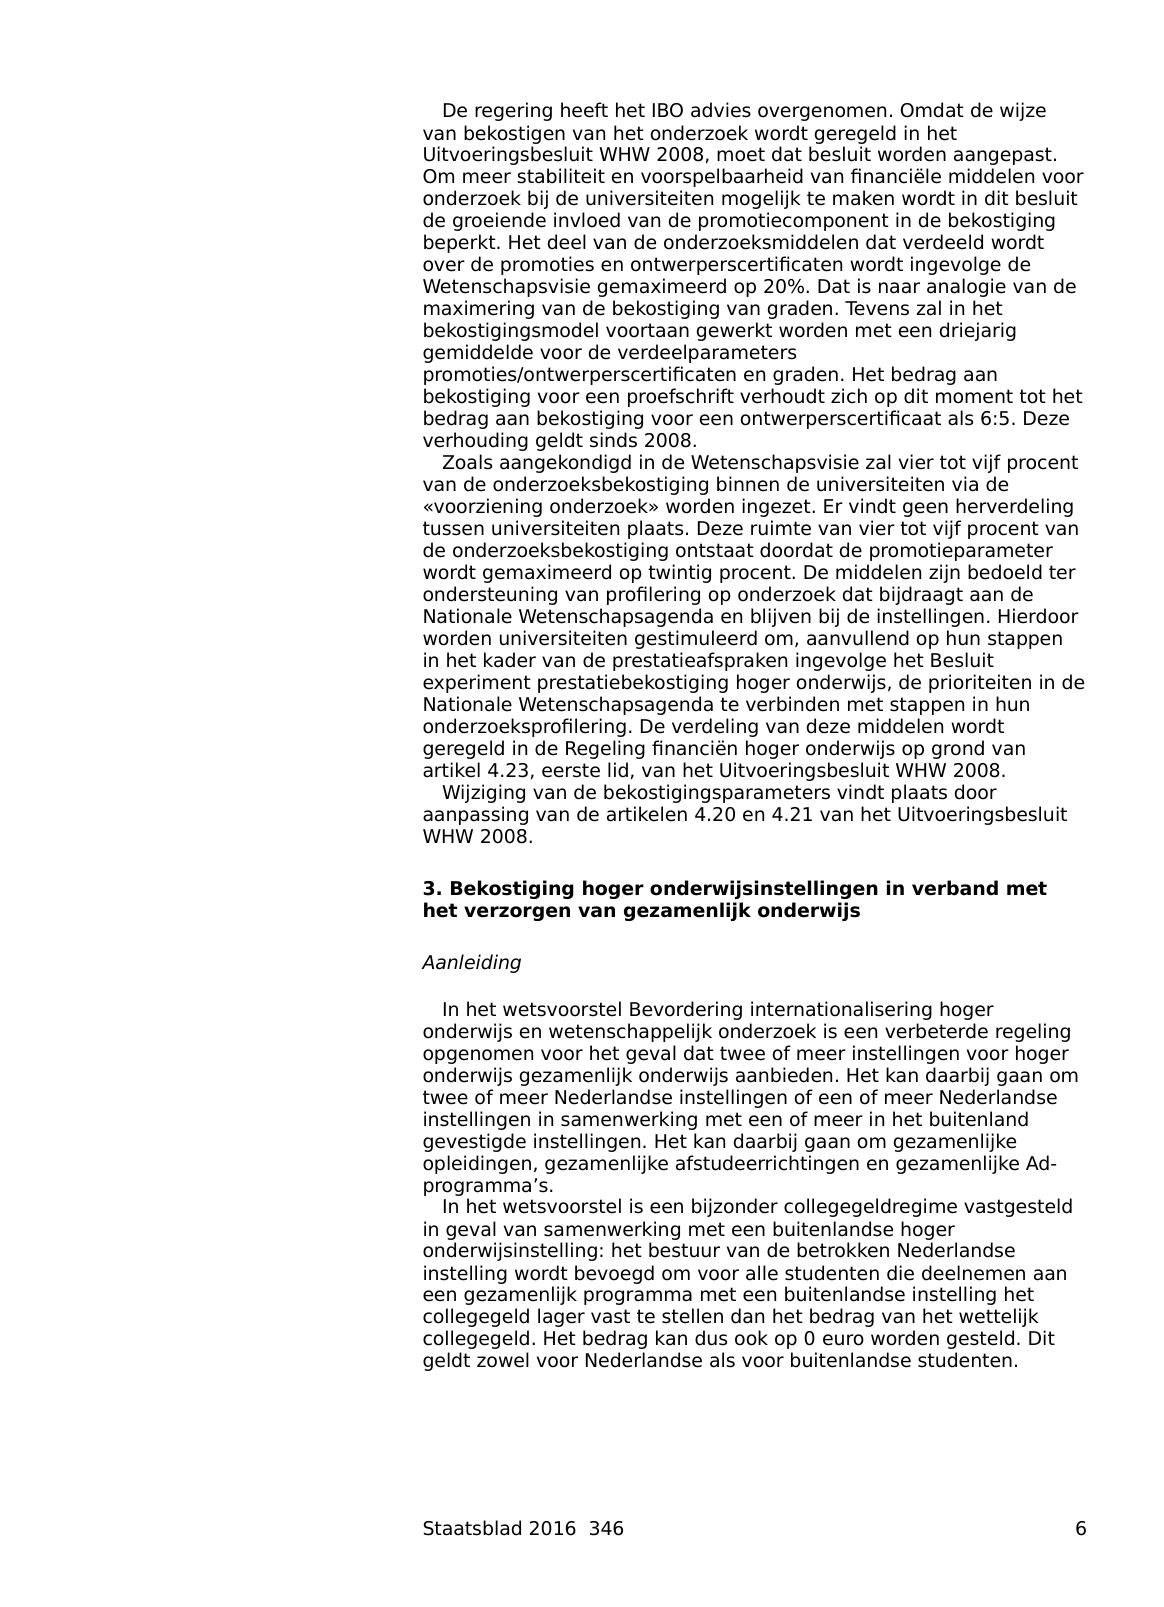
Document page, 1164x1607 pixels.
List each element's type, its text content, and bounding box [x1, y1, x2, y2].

text Wijziging van de bekostigingsparameters vindt plaats door aanpassing van de artikelen 4.20 en 4.21 van het Uitvoeringsbesluit WHW 2008. [422, 782, 1087, 848]
text Zoals aangekondigd in de Wetenschapsvisie zal vier tot vijf procent van de onderzoeksbekostiging binnen de universiteiten via de «voorziening onderzoek» worden ingezet. Er vindt geen herverdeling tussen universiteiten plaats. Deze ruimte van vier tot vijf procent van de onderzoeksbekostiging ontstaat doordat de promotieparameter wordt gemaximeerd op twintig procent. De middelen zijn bedoeld ter ondersteuning van profilering op onderzoek dat bijdraagt aan de Nationale Wetenschapsagenda en blijven bij de instellingen. Hierdoor worden universiteiten gestimuleerd om, aanvullend op hun stappen in het kader van de prestatieafspraken ingevolge het Besluit experiment prestatiebekostiging hoger onderwijs, de prioriteiten in de Nationale Wetenschapsagenda te verbinden met stappen in hun onderzoeksprofilering. De verdeling van deze middelen wordt geregeld in de Regeling financiën hoger onderwijs op grond van artikel 4.23, eerste lid, van het Uitvoeringsbesluit WHW 2008. [422, 452, 1087, 782]
text In het wetsvoorstel Bevordering internationalisering hoger onderwijs en wetenschappelijk onderzoek is een verbeterde regeling opgenomen voor het geval dat twee of meer instellingen voor hoger onderwijs gezamenlijk onderwijs aanbieden. Het kan daarbij gaan om twee of meer Nederlandse instellingen of een of meer Nederlandse instellingen in samenwerking met een of meer in het buitenland gevestigde instellingen. Het kan daarbij gaan om gezamenlijke opleidingen, gezamenlijke afstudeerrichtingen en gezamenlijke Ad-programma’s. [422, 999, 1087, 1196]
text In het wetsvoorstel is een bijzonder collegegeldregime vastgesteld in geval van samenwerking met een buitenlandse hoger onderwijsinstelling: het bestuur van de betrokken Nederlandse instelling wordt bevoegd om voor alle studenten die deelnemen aan een gezamenlijk programma met een buitenlandse instelling het collegegeld lager vast te stellen dan het bedrag van het wettelijk collegegeld. Het bedrag kan dus ook op 0 euro worden gesteld. Dit geldt zowel voor Nederlandse als voor buitenlandse studenten. [422, 1196, 1087, 1372]
subtitle 3. Bekostiging hoger onderwijsinstellingen in verband met het verzorgen van gezamenlijk onderwijs [422, 878, 1087, 922]
text De regering heeft het IBO advies overgenomen. Omdat de wijze van bekostigen van het onderzoek wordt geregeld in het Uitvoeringsbesluit WHW 2008, moet dat besluit worden aangepast. Om meer stabiliteit en voorspelbaarheid van financiële middelen voor onderzoek bij de universiteiten mogelijk te maken wordt in dit besluit de groeiende invloed van de promotiecomponent in de bekostiging beperkt. Het deel van de onderzoeksmiddelen dat verdeeld wordt over de promoties en ontwerperscertificaten wordt ingevolge de Wetenschapsvisie gemaximeerd op 20%. Dat is naar analogie van de maximering van de bekostiging van graden. Tevens zal in het bekostigingsmodel voortaan gewerkt worden met een driejarig gemiddelde voor de verdeelparameters promoties/ontwerperscertificaten en graden. Het bedrag aan bekostiging voor een proefschrift verhoudt zich op dit moment tot het bedrag aan bekostiging voor een ontwerperscertificaat als 6:5. Deze verhouding geldt sinds 2008. [422, 100, 1087, 452]
subtitle Aanleiding [422, 952, 1087, 974]
